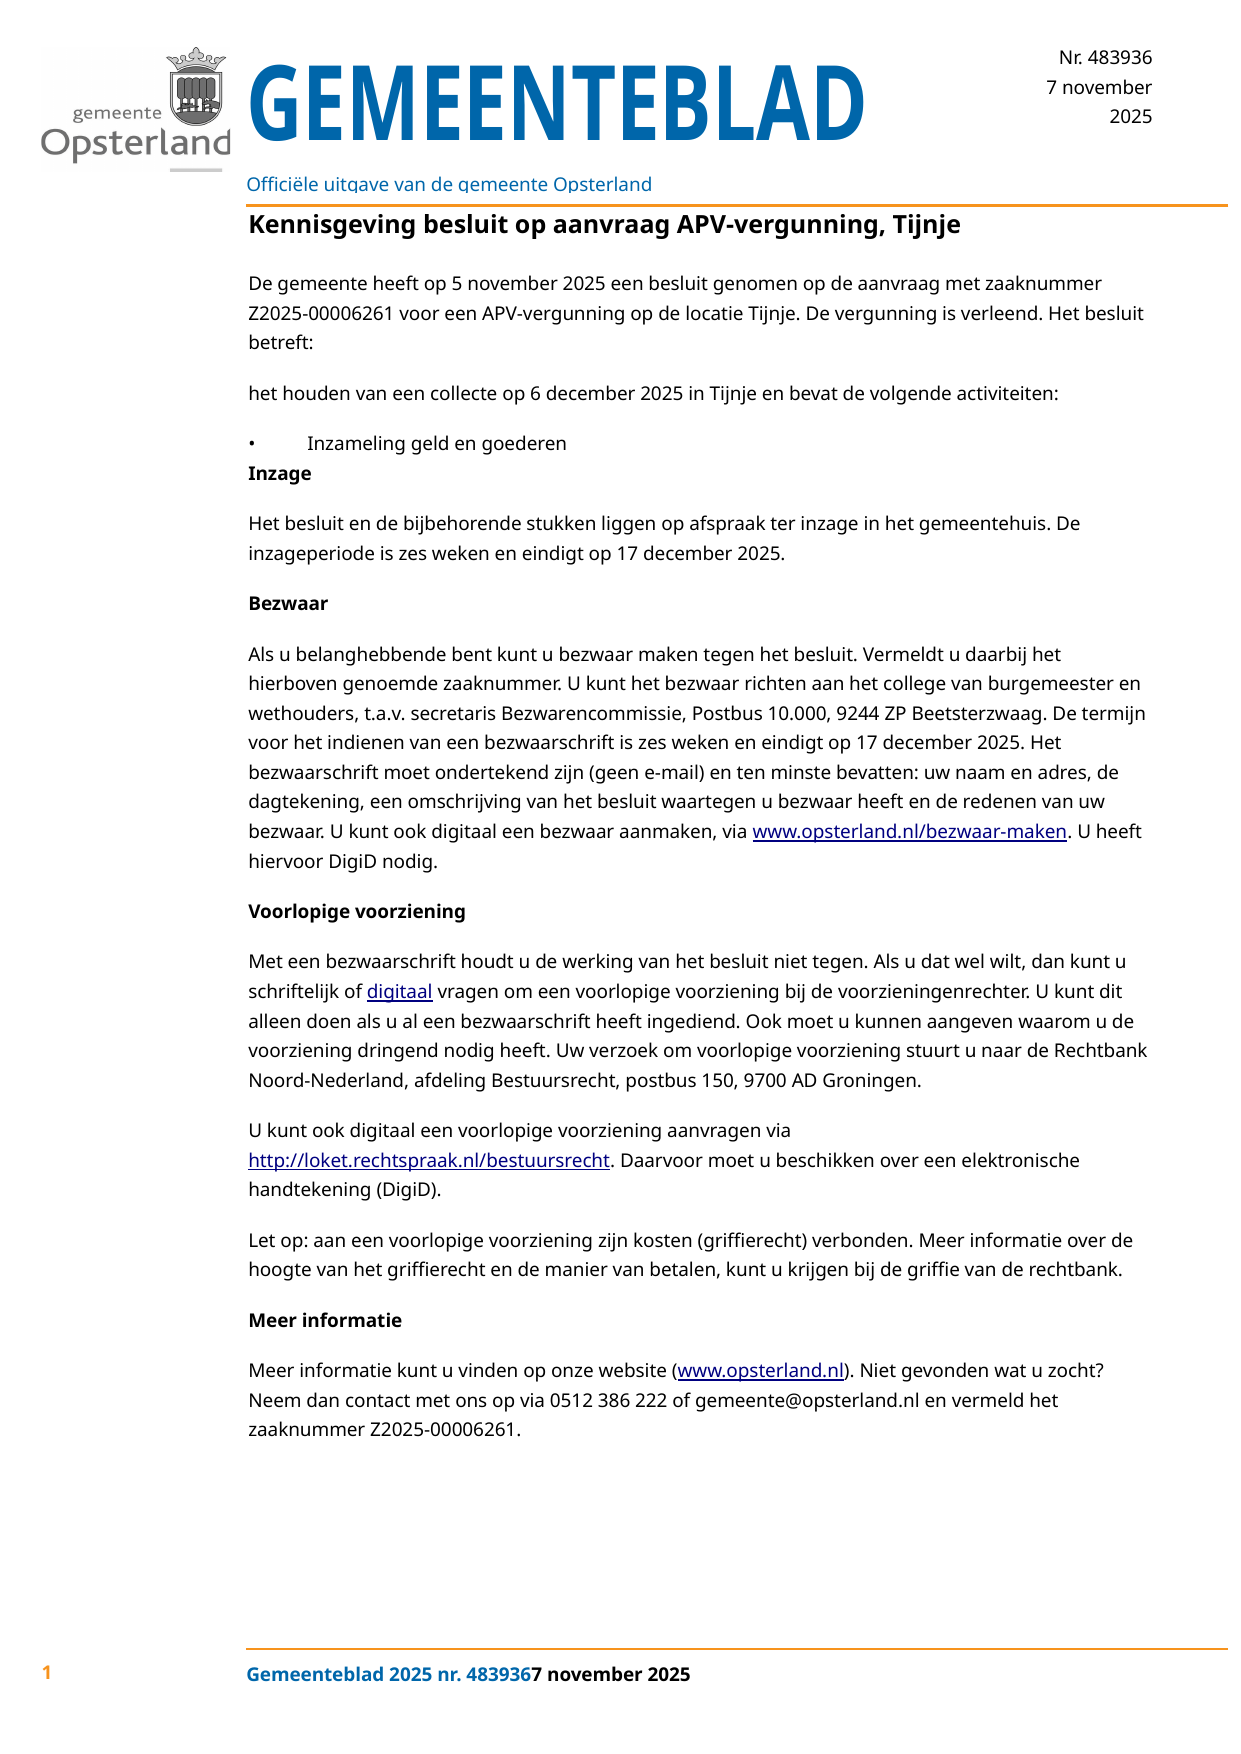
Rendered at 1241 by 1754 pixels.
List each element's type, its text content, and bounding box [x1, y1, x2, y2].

text U kunt ook digitaal een voorlopige voorziening aanvragen via http://loket.rechtspraak.nl/bestuursrecht. Daarvoor moet u beschikken over een elektronische handtekening (DigiD). [248, 1117, 1152, 1202]
text Het besluit en de bijbehorende stukken liggen op afspraak ter inzage in het gemeentehuis. De inzageperiode is zes weken en eindigt op 17 december 2025. [248, 510, 1152, 566]
text Bezwaar [248, 590, 1152, 616]
text het houden van een collecte op 6 december 2025 in Tijnje en bevat de volgende activiteiten: [248, 380, 1152, 406]
text Meer informatie kunt u vinden op onze website (www.opsterland.nl). Niet gevonden wat u zocht? Neem dan contact met ons op via 0512 386 222 of gemeente@opsterland.nl en vermeld het zaaknummer Z2025-00006261. [248, 1357, 1152, 1442]
picture [41, 47, 231, 172]
text Kennisgeving besluit op aanvraag APV-vergunning, Tijnje [248, 207, 1152, 241]
text Inzage [248, 460, 1152, 486]
text Met een bezwaarschrift houdt u de werking van het besluit niet tegen. Als u dat wel wilt, dan kunt u schriftelijk of digitaal vragen om een voorlopige voorziening bij de voorzieningenrechter. U kunt dit alleen doen als u al een bezwaarschrift heeft ingediend. Ook moet u kunnen aangeven waarom u de voorziening dringend nodig heeft. Uw verzoek om voorlopige voorziening stuurt u naar de Rechtbank Noord-Nederland, afdeling Bestuursrecht, postbus 150, 9700 AD Groningen. [248, 949, 1152, 1093]
text Meer informatie [248, 1307, 1152, 1333]
text De gemeente heeft op 5 november 2025 een besluit genomen op de aanvraag met zaaknummer Z2025-00006261 voor een APV-vergunning op de locatie Tijnje. De vergunning is verleend. Het besluit betreft: [248, 270, 1152, 355]
text Voorlopige voorziening [248, 898, 1152, 924]
text Als u belanghebbende bent kunt u bezwaar maken tegen het besluit. Vermeldt u daarbij het hierboven genoemde zaaknummer. U kunt het bezwaar richten aan het college van burgemeester en wethouders, t.a.v. secretaris Bezwarencommissie, Postbus 10.000, 9244 ZP Beetsterzwaag. De termijn voor het indienen van een bezwaarschrift is zes weken en eindigt op 17 december 2025. Het bezwaarschrift moet ondertekend zijn (geen e-mail) en ten minste bevatten: uw naam en adres, de dagtekening, een omschrijving van het besluit waartegen u bezwaar heeft en de redenen van uw bezwaar. U kunt ook digitaal een bezwaar aanmaken, via www.opsterland.nl/bezwaar-maken. U heeft hiervoor DigiD nodig. [248, 641, 1152, 873]
text Let op: aan een voorlopige voorziening zijn kosten (griffierecht) verbonden. Meer informatie over de hoogte van het griffierecht en de manier van betalen, kunt u krijgen bij de griffie van de rechtbank. [248, 1227, 1152, 1282]
list Inzameling geld en goederen [248, 430, 1152, 456]
